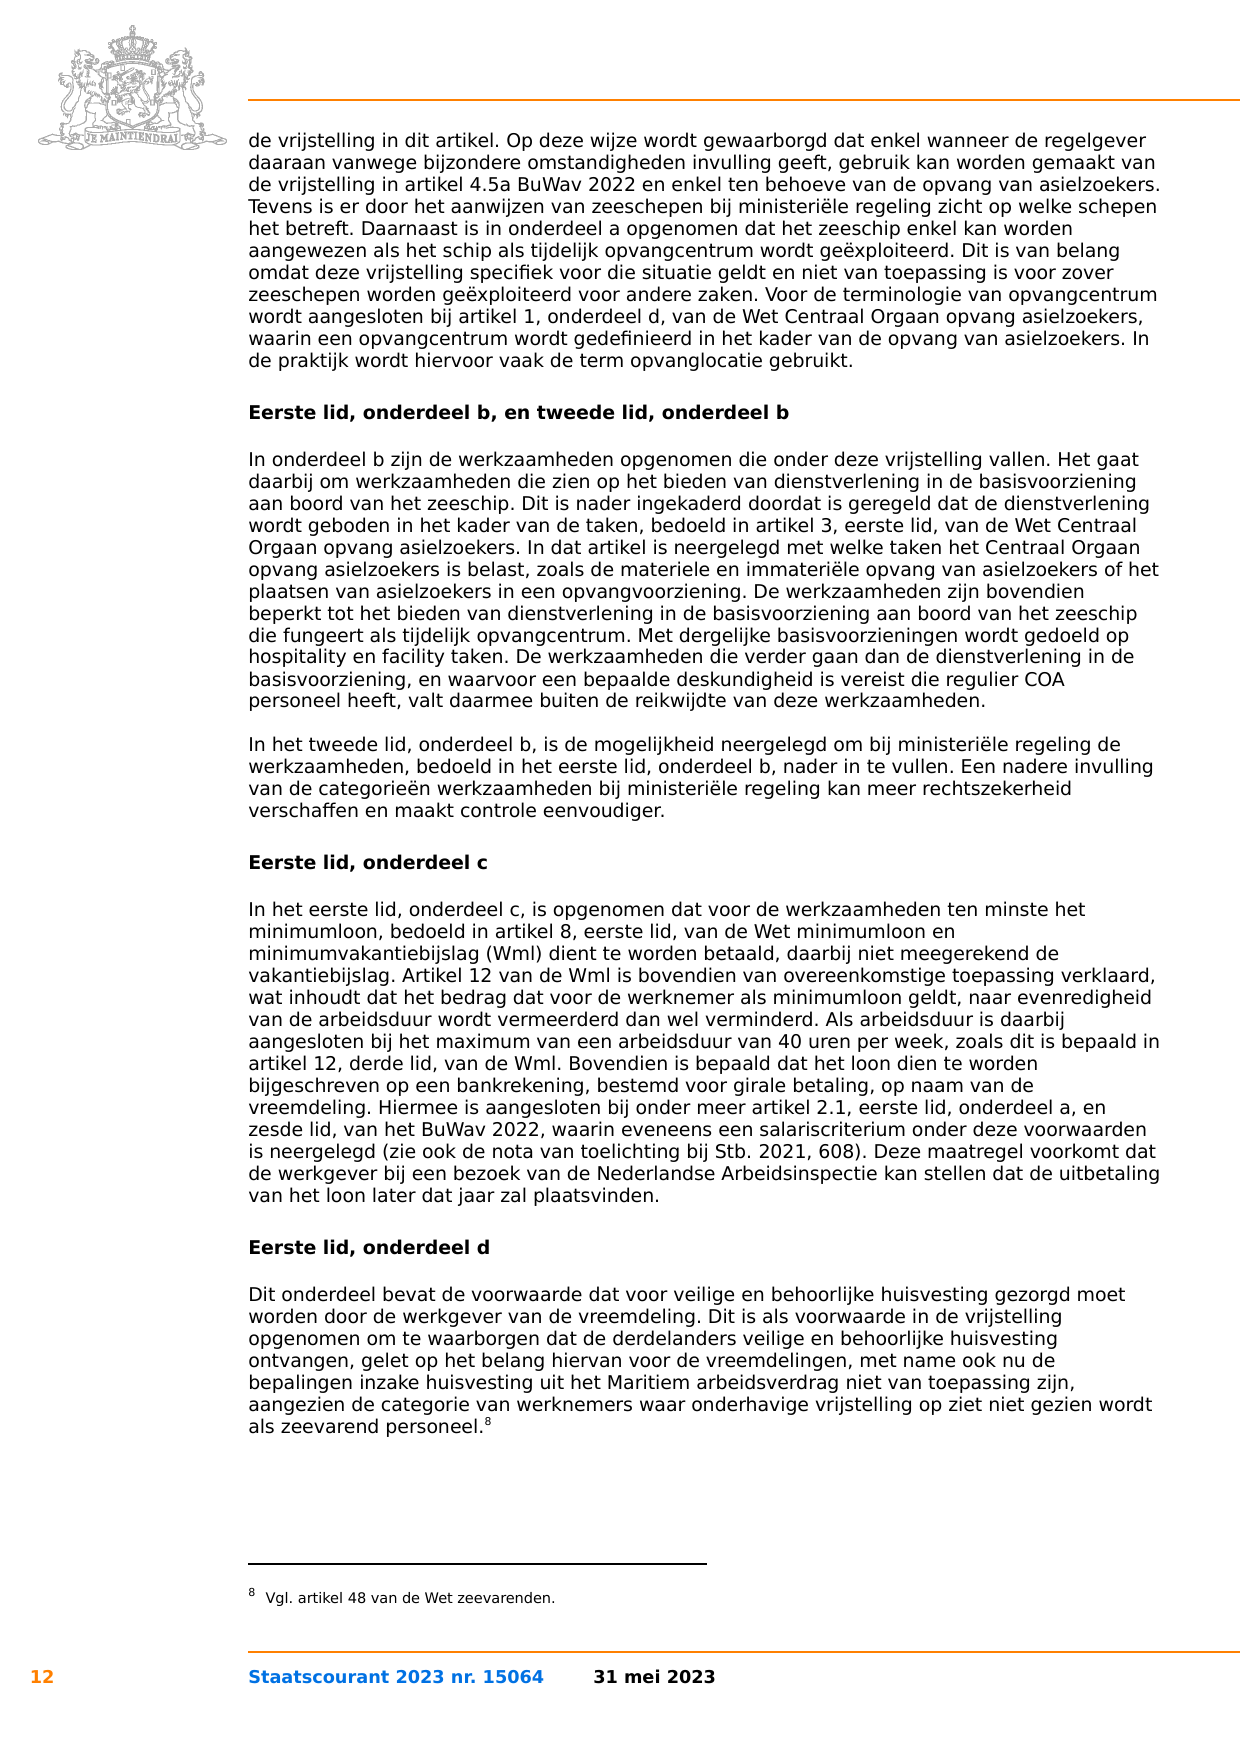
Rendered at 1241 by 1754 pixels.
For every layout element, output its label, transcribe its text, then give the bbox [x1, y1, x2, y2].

subtitle Eerste lid, onderdeel c [248, 852, 1163, 874]
text de vrijstelling in dit artikel. Op deze wijze wordt gewaarborgd dat enkel wanneer de regelgever daaraan vanwege bijzondere omstandigheden invulling geeft, gebruik kan worden gemaakt van de vrijstelling in artikel 4.5a BuWav 2022 en enkel ten behoeve van de opvang van asielzoekers. Tevens is er door het aanwijzen van zeeschepen bij ministeriële regeling zicht op welke schepen het betreft. Daarnaast is in onderdeel a opgenomen dat het zeeschip enkel kan worden aangewezen als het schip als tijdelijk opvangcentrum wordt geëxploiteerd. Dit is van belang omdat deze vrijstelling specifiek voor die situatie geldt en niet van toepassing is voor zover zeeschepen worden geëxploiteerd voor andere zaken. Voor de terminologie van opvangcentrum wordt aangesloten bij artikel 1, onderdeel d, van de Wet Centraal Orgaan opvang asielzoekers, waarin een opvangcentrum wordt gedefinieerd in het kader van de opvang van asielzoekers. In de praktijk wordt hiervoor vaak de term opvanglocatie gebruikt. [248, 130, 1163, 372]
text In het tweede lid, onderdeel b, is de mogelijkheid neergelegd om bij ministeriële regeling de werkzaamheden, bedoeld in het eerste lid, onderdeel b, nader in te vullen. Een nadere invulling van de categorieën werkzaamheden bij ministeriële regeling kan meer rechtszekerheid verschaffen en maakt controle eenvoudiger. [248, 734, 1163, 822]
picture [38, 25, 227, 150]
text Dit onderdeel bevat de voorwaarde dat voor veilige en behoorlijke huisvesting gezorgd moet worden door de werkgever van de vreemdeling. Dit is als voorwaarde in de vrijstelling opgenomen om te waarborgen dat de derdelanders veilige en behoorlijke huisvesting ontvangen, gelet op het belang hiervan voor de vreemdelingen, met name ook nu de bepalingen inzake huisvesting uit het Maritiem arbeidsverdrag niet van toepassing zijn, aangezien de categorie van werknemers waar onderhavige vrijstelling op ziet niet gezien wordt als zeevarend personeel. [248, 1284, 1163, 1438]
text In onderdeel b zijn de werkzaamheden opgenomen die onder deze vrijstelling vallen. Het gaat daarbij om werkzaamheden die zien op het bieden van dienstverlening in de basisvoorziening aan boord van het zeeschip. Dit is nader ingekaderd doordat is geregeld dat de dienstverlening wordt geboden in het kader van de taken, bedoeld in artikel 3, eerste lid, van de Wet Centraal Orgaan opvang asielzoekers. In dat artikel is neergelegd met welke taken het Centraal Orgaan opvang asielzoekers is belast, zoals de materiele en immateriële opvang van asielzoekers of het plaatsen van asielzoekers in een opvangvoorziening. De werkzaamheden zijn bovendien beperkt tot het bieden van dienstverlening in de basisvoorziening aan boord van het zeeschip die fungeert als tijdelijk opvangcentrum. Met dergelijke basisvoorzieningen wordt gedoeld op hospitality en facility taken. De werkzaamheden die verder gaan dan de dienstverlening in de basisvoorziening, en waarvoor een bepaalde deskundigheid is vereist die regulier COA personeel heeft, valt daarmee buiten de reikwijdte van deze werkzaamheden. [248, 449, 1163, 712]
subtitle Eerste lid, onderdeel d [248, 1237, 1163, 1259]
text In het eerste lid, onderdeel c, is opgenomen dat voor de werkzaamheden ten minste het minimumloon, bedoeld in artikel 8, eerste lid, van de Wet minimumloon en minimumvakantiebijslag (Wml) dient te worden betaald, daarbij niet meegerekend de vakantiebijslag. Artikel 12 van de Wml is bovendien van overeenkomstige toepassing verklaard, wat inhoudt dat het bedrag dat voor de werknemer als minimumloon geldt, naar evenredigheid van de arbeidsduur wordt vermeerderd dan wel verminderd. Als arbeidsduur is daarbij aangesloten bij het maximum van een arbeidsduur van 40 uren per week, zoals dit is bepaald in artikel 12, derde lid, van de Wml. Bovendien is bepaald dat het loon dien te worden bijgeschreven op een bankrekening, bestemd voor girale betaling, op naam van de vreemdeling. Hiermee is aangesloten bij onder meer artikel 2.1, eerste lid, onderdeel a, en zesde lid, van het BuWav 2022, waarin eveneens een salariscriterium onder deze voorwaarden is neergelegd (zie ook de nota van toelichting bij Stb. 2021, 608). Deze maatregel voorkomt dat de werkgever bij een bezoek van de Nederlandse Arbeidsinspectie kan stellen dat de uitbetaling van het loon later dat jaar zal plaatsvinden. [248, 899, 1163, 1207]
text Vgl. artikel 48 van de Wet zeevarenden. [248, 1586, 1163, 1608]
subtitle Eerste lid, onderdeel b, en tweede lid, onderdeel b [248, 402, 1163, 424]
